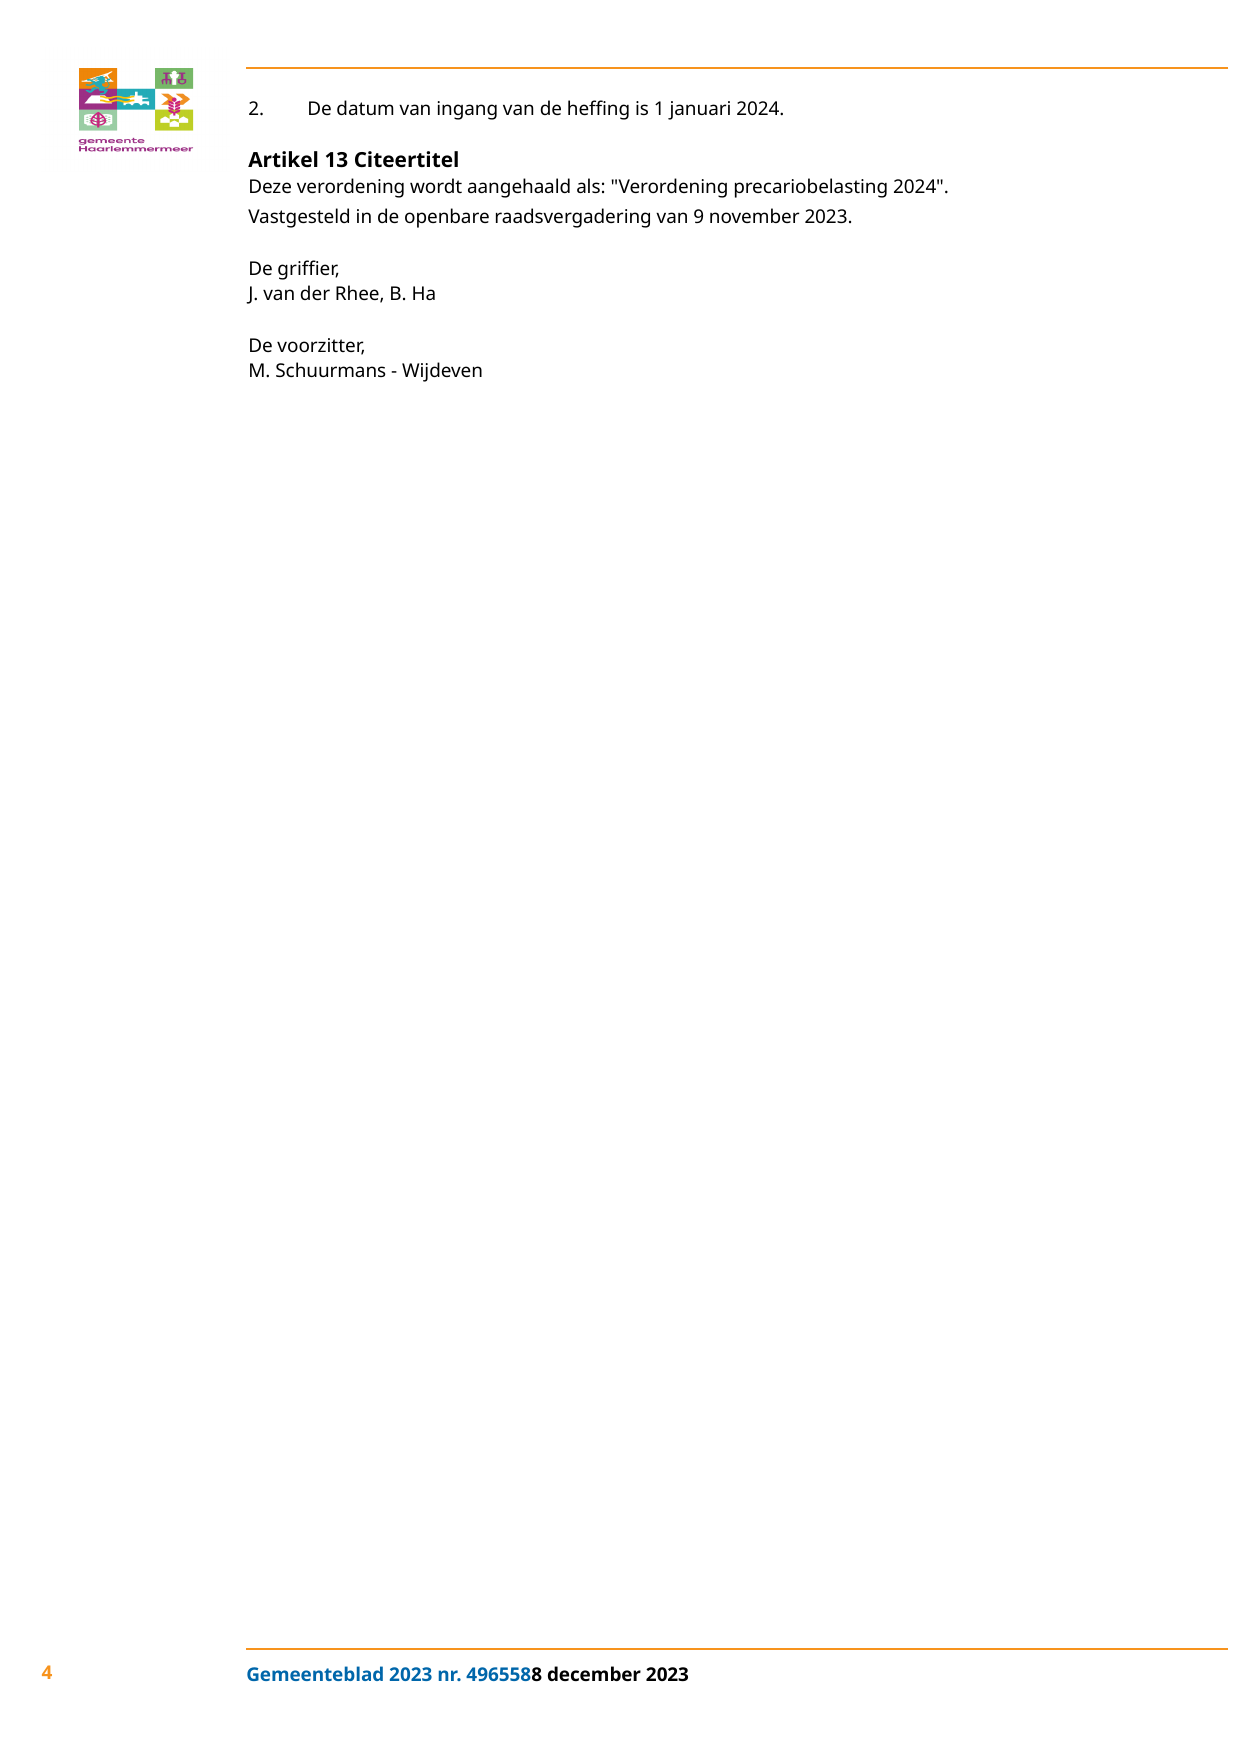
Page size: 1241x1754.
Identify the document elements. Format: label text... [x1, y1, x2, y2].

text Artikel 13 Citeertitel [248, 145, 1152, 174]
text M. Schuurmans - Wijdeven [248, 358, 1152, 383]
text De voorzitter, [248, 332, 1152, 358]
text J. van der Rhee, B. Ha [248, 280, 1152, 306]
picture [41, 47, 231, 172]
list De datum van ingang van de heffing is 1 januari 2024. [248, 95, 1152, 121]
text Deze verordening wordt aangehaald als: "Verordening precariobelasting 2024". [248, 174, 1152, 199]
text De griffier, [248, 255, 1152, 280]
text Vastgesteld in de openbare raadsvergadering van 9 november 2023. [248, 203, 1152, 229]
